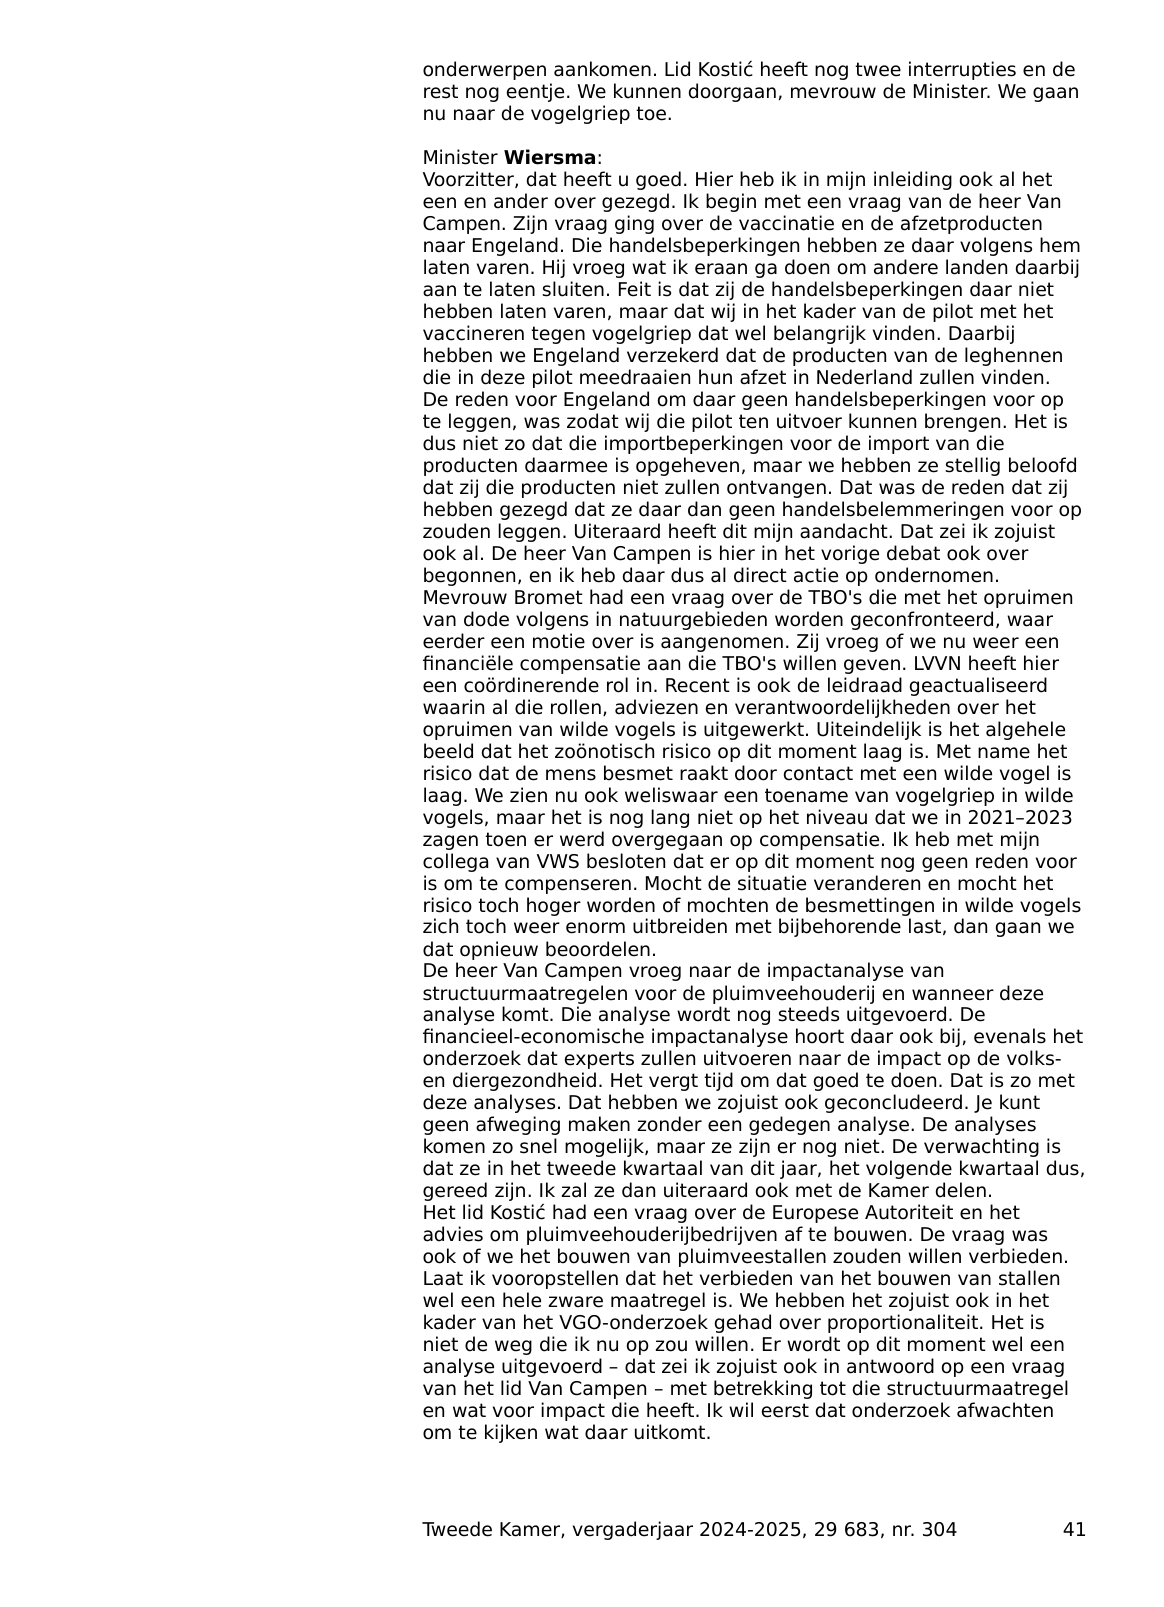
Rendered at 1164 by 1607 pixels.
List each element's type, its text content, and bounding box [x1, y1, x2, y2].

text Voorzitter, dat heeft u goed. Hier heb ik in mijn inleiding ook al het een en ander over gezegd. Ik begin met een vraag van de heer Van Campen. Zijn vraag ging over de vaccinatie en de afzetproducten naar Engeland. Die handelsbeperkingen hebben ze daar volgens hem laten varen. Hij vroeg wat ik eraan ga doen om andere landen daarbij aan te laten sluiten. Feit is dat zij de handelsbeperkingen daar niet hebben laten varen, maar dat wij in het kader van de pilot met het vaccineren tegen vogelgriep dat wel belangrijk vinden. Daarbij hebben we Engeland verzekerd dat de producten van de leghennen die in deze pilot meedraaien hun afzet in Nederland zullen vinden. [422, 169, 1087, 389]
text Minister Wiersma: [422, 147, 1087, 169]
text Het lid Kostić had een vraag over de Europese Autoriteit en het advies om pluimveehouderijbedrijven af te bouwen. De vraag was ook of we het bouwen van pluimveestallen zouden willen verbieden. Laat ik vooropstellen dat het verbieden van het bouwen van stallen wel een hele zware maatregel is. We hebben het zojuist ook in het kader van het VGO-onderzoek gehad over proportionaliteit. Het is niet de weg die ik nu op zou willen. Er wordt op dit moment wel een analyse uitgevoerd – dat zei ik zojuist ook in antwoord op een vraag van het lid Van Campen – met betrekking tot die structuurmaatregel en wat voor impact die heeft. Ik wil eerst dat onderzoek afwachten om te kijken wat daar uitkomt. [422, 1202, 1087, 1444]
text De reden voor Engeland om daar geen handelsbeperkingen voor op te leggen, was zodat wij die pilot ten uitvoer kunnen brengen. Het is dus niet zo dat die importbeperkingen voor de import van die producten daarmee is opgeheven, maar we hebben ze stellig beloofd dat zij die producten niet zullen ontvangen. Dat was de reden dat zij hebben gezegd dat ze daar dan geen handelsbelemmeringen voor op zouden leggen. Uiteraard heeft dit mijn aandacht. Dat zei ik zojuist ook al. De heer Van Campen is hier in het vorige debat ook over begonnen, en ik heb daar dus al direct actie op ondernomen. [422, 389, 1087, 587]
text Mevrouw Bromet had een vraag over de TBO's die met het opruimen van dode volgens in natuurgebieden worden geconfronteerd, waar eerder een motie over is aangenomen. Zij vroeg of we nu weer een financiële compensatie aan die TBO's willen geven. LVVN heeft hier een coördinerende rol in. Recent is ook de leidraad geactualiseerd waarin al die rollen, adviezen en verantwoordelijkheden over het opruimen van wilde vogels is uitgewerkt. Uiteindelijk is het algehele beeld dat het zoönotisch risico op dit moment laag is. Met name het risico dat de mens besmet raakt door contact met een wilde vogel is laag. We zien nu ook weliswaar een toename van vogelgriep in wilde vogels, maar het is nog lang niet op het niveau dat we in 2021–2023 zagen toen er werd overgegaan op compensatie. Ik heb met mijn collega van VWS besloten dat er op dit moment nog geen reden voor is om te compenseren. Mocht de situatie veranderen en mocht het risico toch hoger worden of mochten de besmettingen in wilde vogels zich toch weer enorm uitbreiden met bijbehorende last, dan gaan we dat opnieuw beoordelen. [422, 587, 1087, 960]
text onderwerpen aankomen. Lid Kostić heeft nog twee interrupties en de rest nog eentje. We kunnen doorgaan, mevrouw de Minister. We gaan nu naar de vogelgriep toe. [422, 59, 1087, 125]
text De heer Van Campen vroeg naar de impactanalyse van structuurmaatregelen voor de pluimveehouderij en wanneer deze analyse komt. Die analyse wordt nog steeds uitgevoerd. De financieel-economische impactanalyse hoort daar ook bij, evenals het onderzoek dat experts zullen uitvoeren naar de impact op de volks- en diergezondheid. Het vergt tijd om dat goed te doen. Dat is zo met deze analyses. Dat hebben we zojuist ook geconcludeerd. Je kunt geen afweging maken zonder een gedegen analyse. De analyses komen zo snel mogelijk, maar ze zijn er nog niet. De verwachting is dat ze in het tweede kwartaal van dit jaar, het volgende kwartaal dus, gereed zijn. Ik zal ze dan uiteraard ook met de Kamer delen. [422, 960, 1087, 1202]
